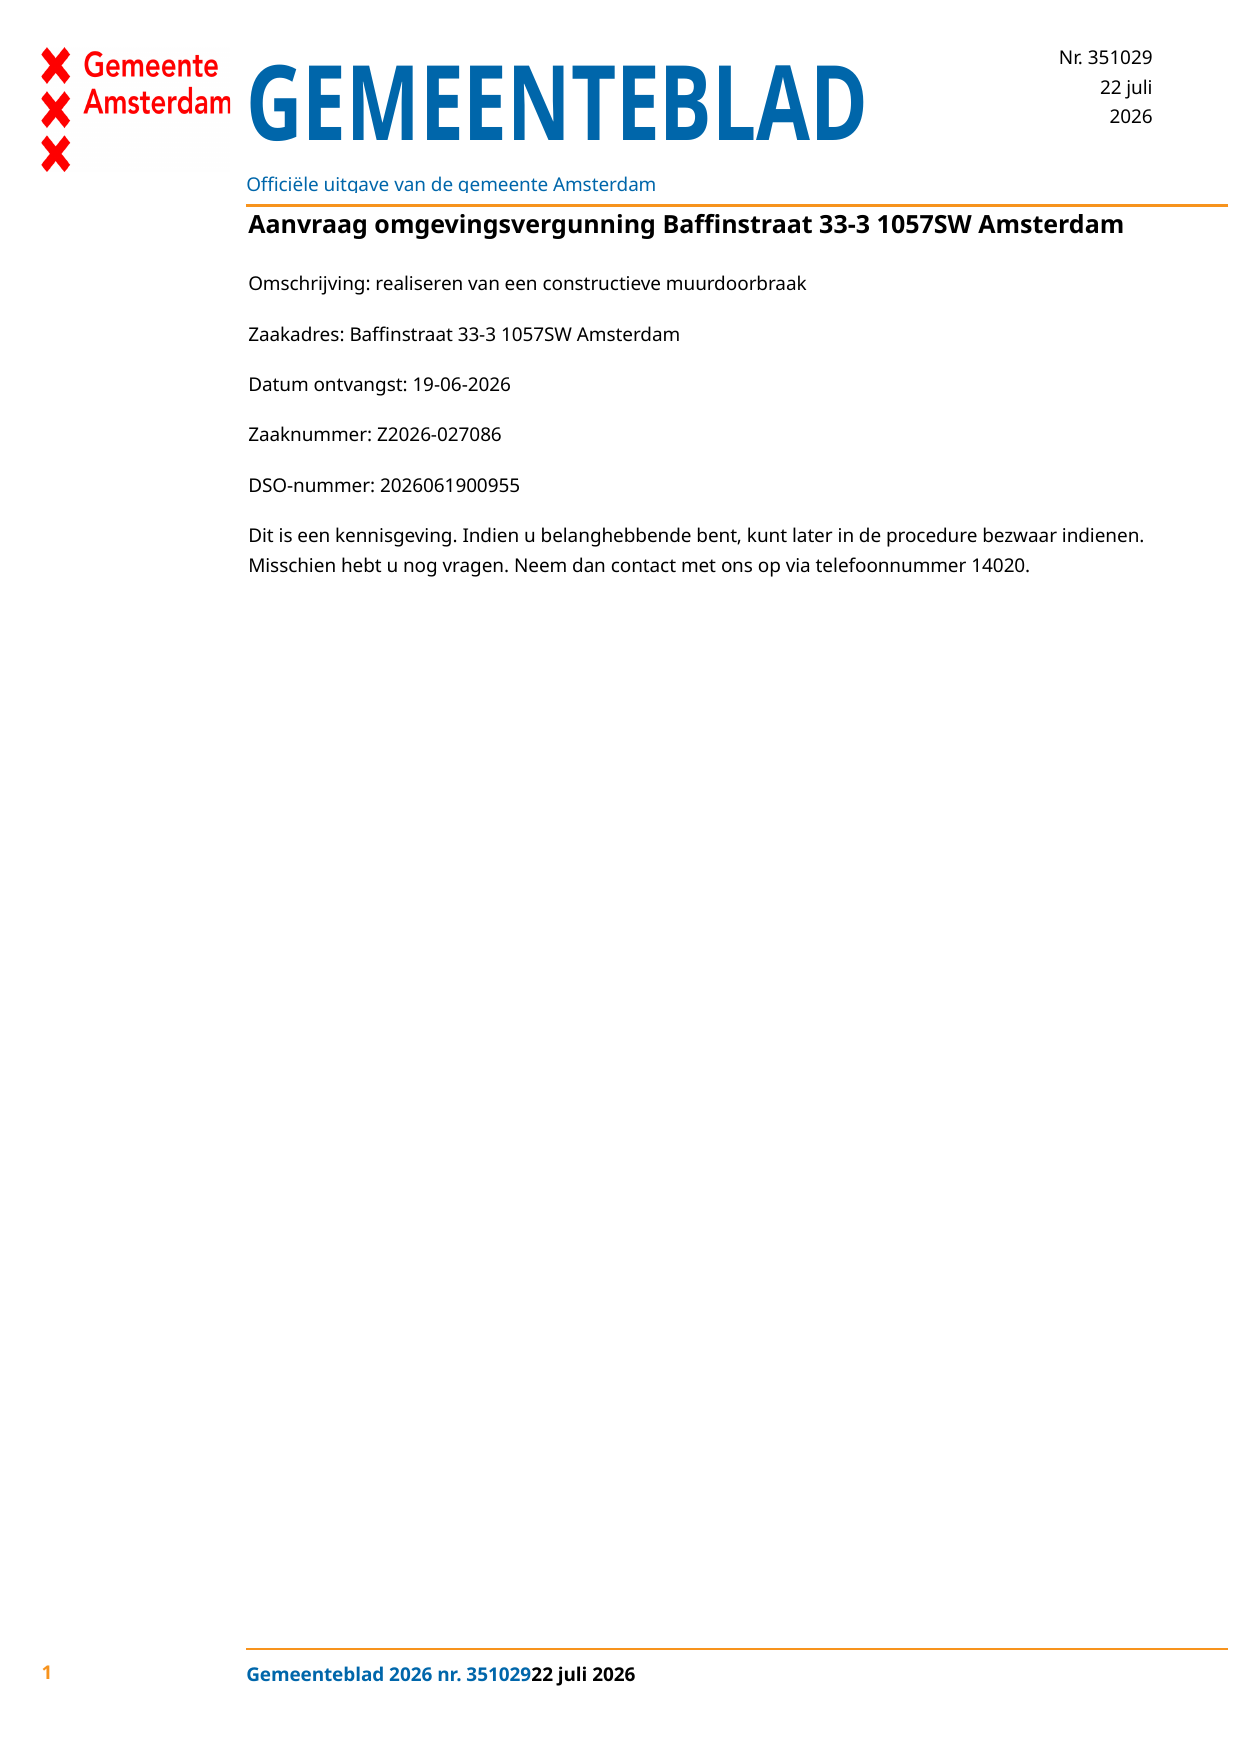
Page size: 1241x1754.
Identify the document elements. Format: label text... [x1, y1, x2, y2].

text DSO-nummer: 2026061900955 [248, 472, 1152, 498]
text Dit is een kennisgeving. Indien u belanghebbende bent, kunt later in de procedure bezwaar indienen. Misschien hebt u nog vragen. Neem dan contact met ons op via telefoonnummer 14020. [248, 522, 1152, 578]
text Datum ontvangst: 19-06-2026 [248, 371, 1152, 397]
text Aanvraag omgevingsvergunning Baffinstraat 33-3 1057SW Amsterdam [248, 207, 1152, 241]
picture [41, 47, 231, 172]
text Omschrijving: realiseren van een constructieve muurdoorbraak [248, 270, 1152, 296]
text Zaakadres: Baffinstraat 33-3 1057SW Amsterdam [248, 321, 1152, 346]
text Zaaknummer: Z2026-027086 [248, 422, 1152, 447]
